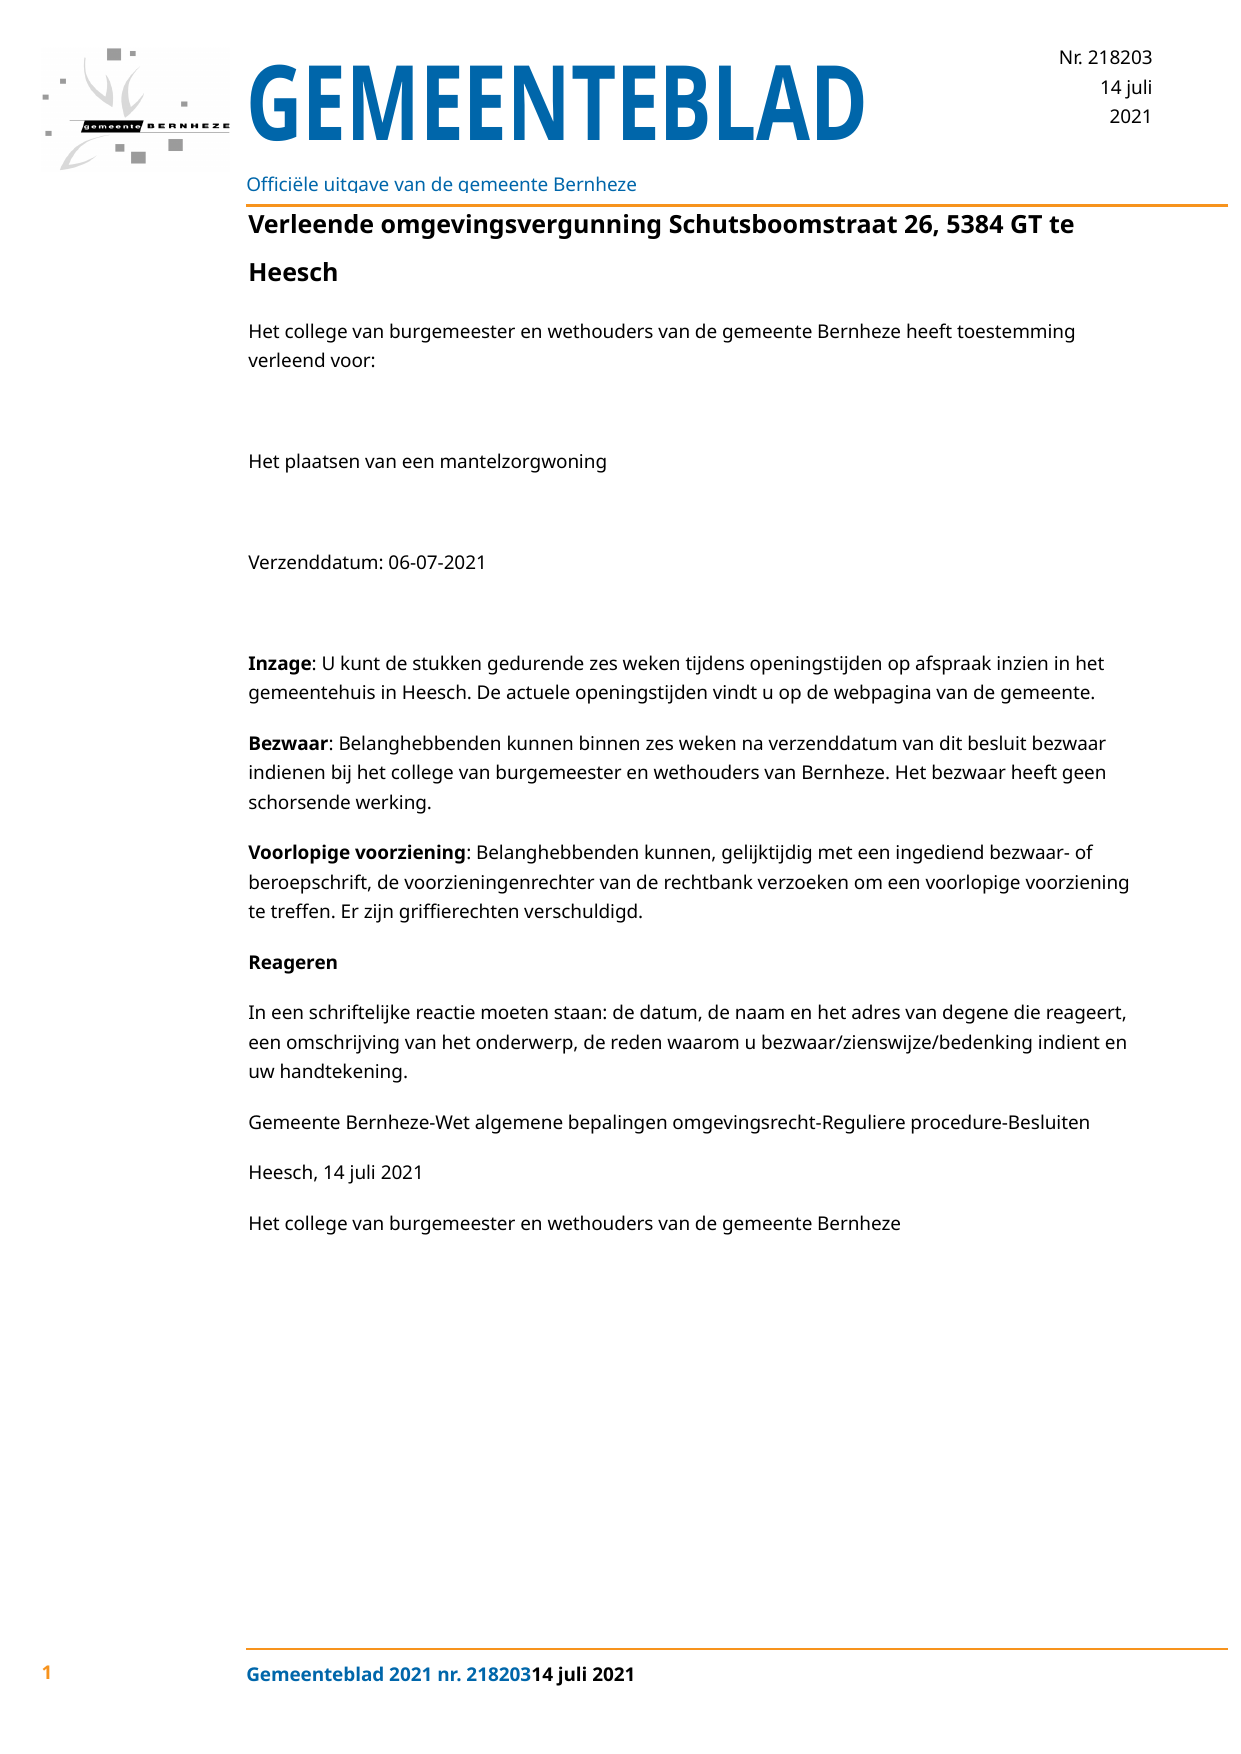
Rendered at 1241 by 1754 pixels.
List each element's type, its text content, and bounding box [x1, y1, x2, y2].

text Gemeente Bernheze-Wet algemene bepalingen omgevingsrecht-Reguliere procedure-Besluiten [248, 1109, 1152, 1135]
text Inzage: U kunt de stukken gedurende zes weken tijdens openingstijden op afspraak inzien in het gemeentehuis in Heesch. De actuele openingstijden vindt u op de webpagina van de gemeente. [248, 650, 1152, 705]
text Voorlopige voorziening: Belanghebbenden kunnen, gelijktijdig met een ingediend bezwaar- of beroepschrift, de voorzieningenrechter van de rechtbank verzoeken om een voorlopige voorziening te treffen. Er zijn griffierechten verschuldigd. [248, 839, 1152, 924]
text Verzenddatum: 06-07-2021 [248, 549, 1152, 575]
text Heesch, 14 juli 2021 [248, 1159, 1152, 1185]
text Het college van burgemeester en wethouders van de gemeente Bernheze heeft toestemming verleend voor: [248, 318, 1152, 373]
text Reageren [248, 949, 1152, 975]
text Het college van burgemeester en wethouders van de gemeente Bernheze [248, 1210, 1152, 1236]
picture [41, 47, 231, 172]
text Het plaatsen van een mantelzorgwoning [248, 448, 1152, 474]
text In een schriftelijke reactie moeten staan: de datum, de naam en het adres van degene die reageert, een omschrijving van het onderwerp, de reden waarom u bezwaar/zienswijze/bedenking indient en uw handtekening. [248, 999, 1152, 1084]
text Bezwaar: Belanghebbenden kunnen binnen zes weken na verzenddatum van dit besluit bezwaar indienen bij het college van burgemeester en wethouders van Bernheze. Het bezwaar heeft geen schorsende werking. [248, 730, 1152, 815]
text Verleende omgevingsvergunning Schutsboomstraat 26, 5384 GT te Heesch [248, 207, 1152, 288]
